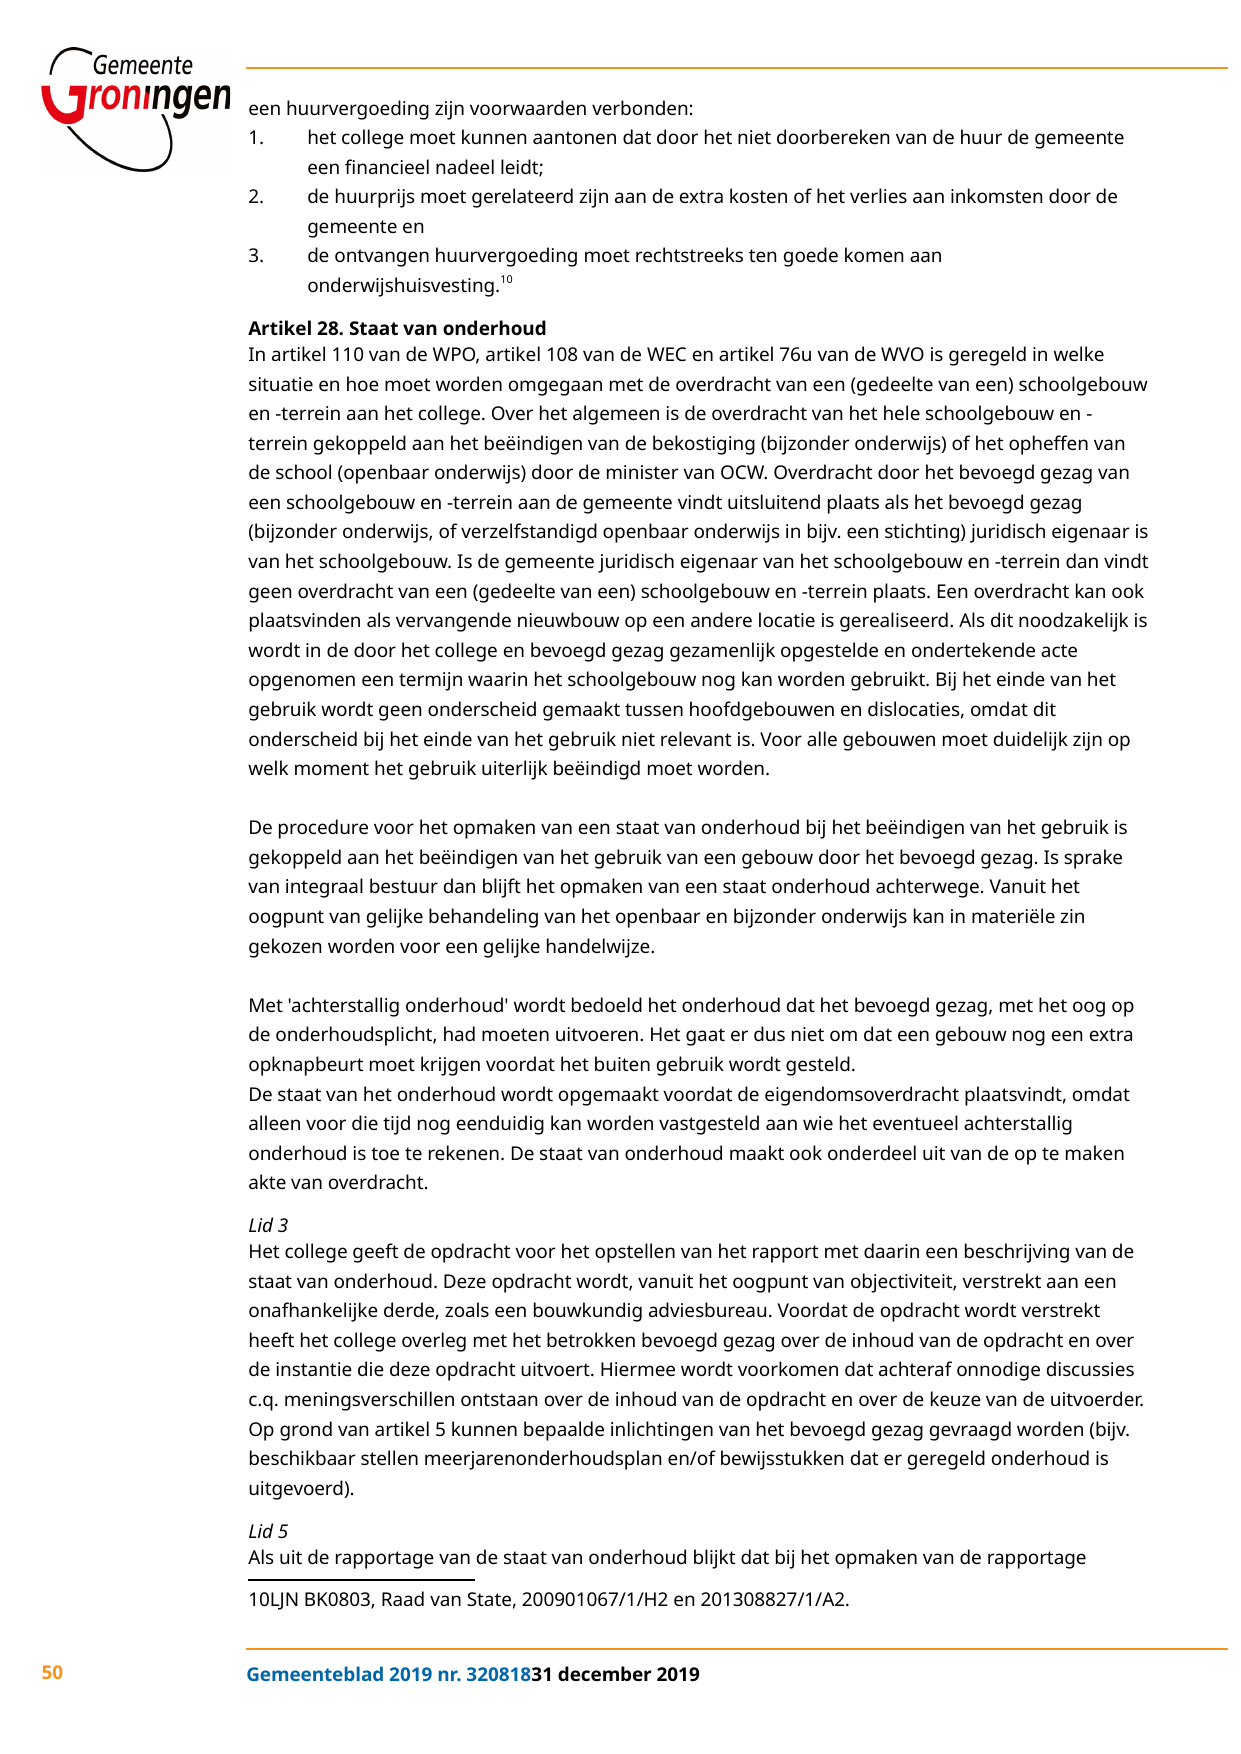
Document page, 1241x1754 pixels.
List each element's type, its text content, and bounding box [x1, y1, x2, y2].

list de ontvangen huurvergoeding moet rechtstreeks ten goede komen aan onderwijshuisvesting. [248, 243, 1152, 298]
text Lid 3 [248, 1213, 1152, 1238]
text Lid 5 [248, 1518, 1152, 1544]
text In artikel 110 van de WPO, artikel 108 van de WEC en artikel 76u van de WVO is geregeld in welke situatie en hoe moet worden omgegaan met de overdracht van een (gedeelte van een) schoolgebouw en -terrein aan het college. Over het algemeen is de overdracht van het hele schoolgebouw en -terrein gekoppeld aan het beëindigen van de bekostiging (bijzonder onderwijs) of het opheffen van de school (openbaar onderwijs) door de minister van OCW. Overdracht door het bevoegd gezag van een schoolgebouw en -terrein aan de gemeente vindt uitsluitend plaats als het bevoegd gezag (bijzonder onderwijs, of verzelfstandigd openbaar onderwijs in bijv. een stichting) juridisch eigenaar is van het schoolgebouw. Is de gemeente juridisch eigenaar van het schoolgebouw en -terrein dan vindt geen overdracht van een (gedeelte van een) schoolgebouw en -terrein plaats. Een overdracht kan ook plaatsvinden als vervangende nieuwbouw op een andere locatie is gerealiseerd. Als dit noodzakelijk is wordt in de door het college en bevoegd gezag gezamenlijk opgestelde en ondertekende acte opgenomen een termijn waarin het schoolgebouw nog kan worden gebruikt. Bij het einde van het gebruik wordt geen onderscheid gemaakt tussen hoofdgebouwen en dislocaties, omdat dit onderscheid bij het einde van het gebruik niet relevant is. Voor alle gebouwen moet duidelijk zijn op welk moment het gebruik uiterlijk beëindigd moet worden. [248, 341, 1152, 781]
text een huurvergoeding zijn voorwaarden verbonden: [248, 95, 1152, 121]
list LJN BK0803, Raad van State, 200901067/1/H2 en 201308827/1/A2. [248, 1586, 1152, 1612]
text Met 'achterstallig onderhoud' wordt bedoeld het onderhoud dat het bevoegd gezag, met het oog op de onderhoudsplicht, had moeten uitvoeren. Het gaat er dus niet om dat een gebouw nog een extra opknapbeurt moet krijgen voordat het buiten gebruik wordt gesteld. [248, 992, 1152, 1077]
text Het college geeft de opdracht voor het opstellen van het rapport met daarin een beschrijving van de staat van onderhoud. Deze opdracht wordt, vanuit het oogpunt van objectiviteit, verstrekt aan een onafhankelijke derde, zoals een bouwkundig adviesbureau. Voordat de opdracht wordt verstrekt heeft het college overleg met het betrokken bevoegd gezag over de inhoud van de opdracht en over de instantie die deze opdracht uitvoert. Hiermee wordt voorkomen dat achteraf onnodige discussies c.q. meningsverschillen ontstaan over de inhoud van de opdracht en over de keuze van de uitvoerder. Op grond van artikel 5 kunnen bepaalde inlichtingen van het bevoegd gezag gevraagd worden (bijv. beschikbaar stellen meerjarenonderhoudsplan en/of bewijsstukken dat er geregeld onderhoud is uitgevoerd). [248, 1238, 1152, 1501]
text De staat van het onderhoud wordt opgemaakt voordat de eigendomsoverdracht plaatsvindt, omdat alleen voor die tijd nog eenduidig kan worden vastgesteld aan wie het eventueel achterstallig onderhoud is toe te rekenen. De staat van onderhoud maakt ook onderdeel uit van de op te maken akte van overdracht. [248, 1081, 1152, 1195]
list het college moet kunnen aantonen dat door het niet doorbereken van de huur de gemeente een financieel nadeel leidt; [248, 124, 1152, 180]
text De procedure voor het opmaken van een staat van onderhoud bij het beëindigen van het gebruik is gekoppeld aan het beëindigen van het gebruik van een gebouw door het bevoegd gezag. Is sprake van integraal bestuur dan blijft het opmaken van een staat onderhoud achterwege. Vanuit het oogpunt van gelijke behandeling van het openbaar en bijzonder onderwijs kan in materiële zin gekozen worden voor een gelijke handelwijze. [248, 814, 1152, 958]
text Artikel 28. Staat van onderhoud [248, 315, 1152, 341]
list de huurprijs moet gerelateerd zijn aan de extra kosten of het verlies aan inkomsten door de gemeente en [248, 183, 1152, 239]
text Als uit de rapportage van de staat van onderhoud blijkt dat bij het opmaken van de rapportage [248, 1544, 1152, 1569]
picture [41, 47, 231, 172]
